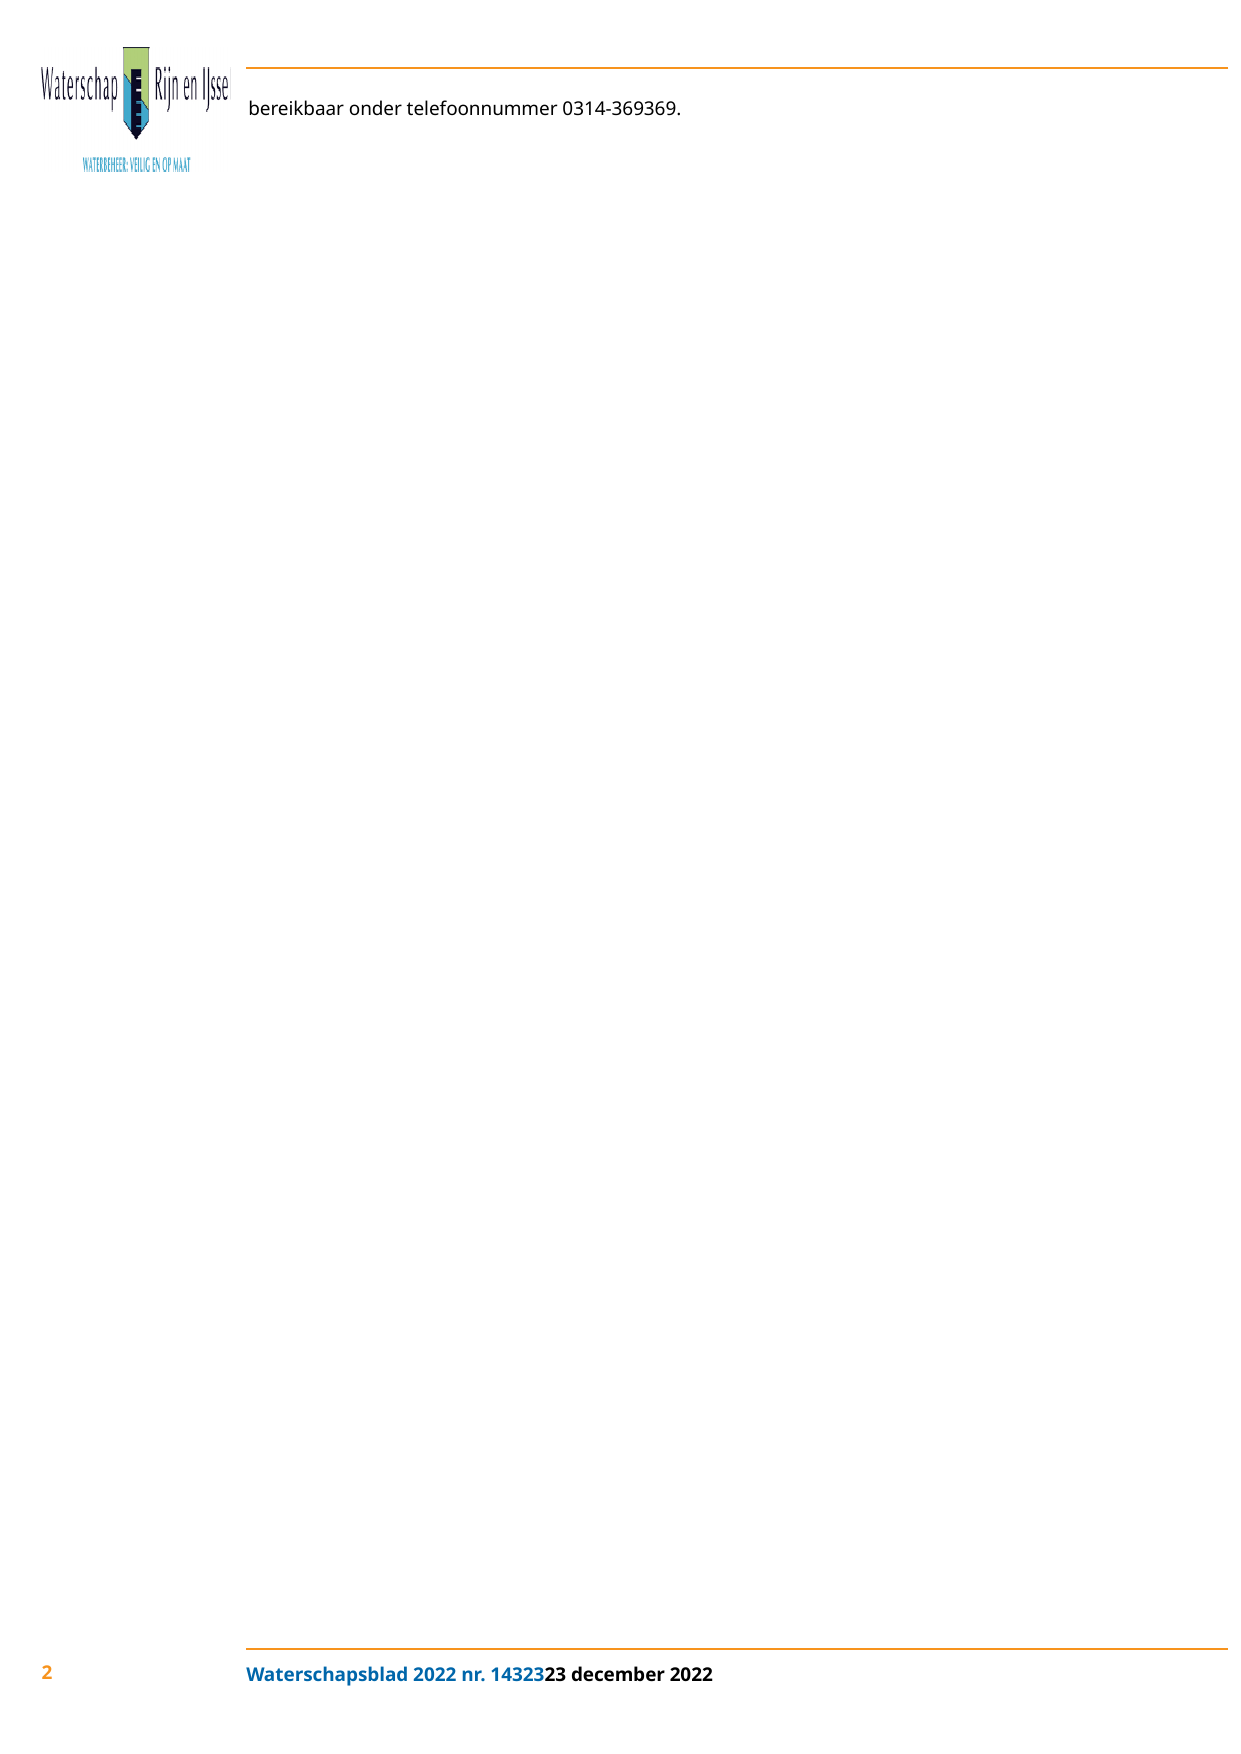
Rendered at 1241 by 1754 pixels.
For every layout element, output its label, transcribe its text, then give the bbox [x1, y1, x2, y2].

text bereikbaar onder telefoonnummer 0314-369369. [248, 95, 1152, 121]
picture [41, 47, 231, 172]
